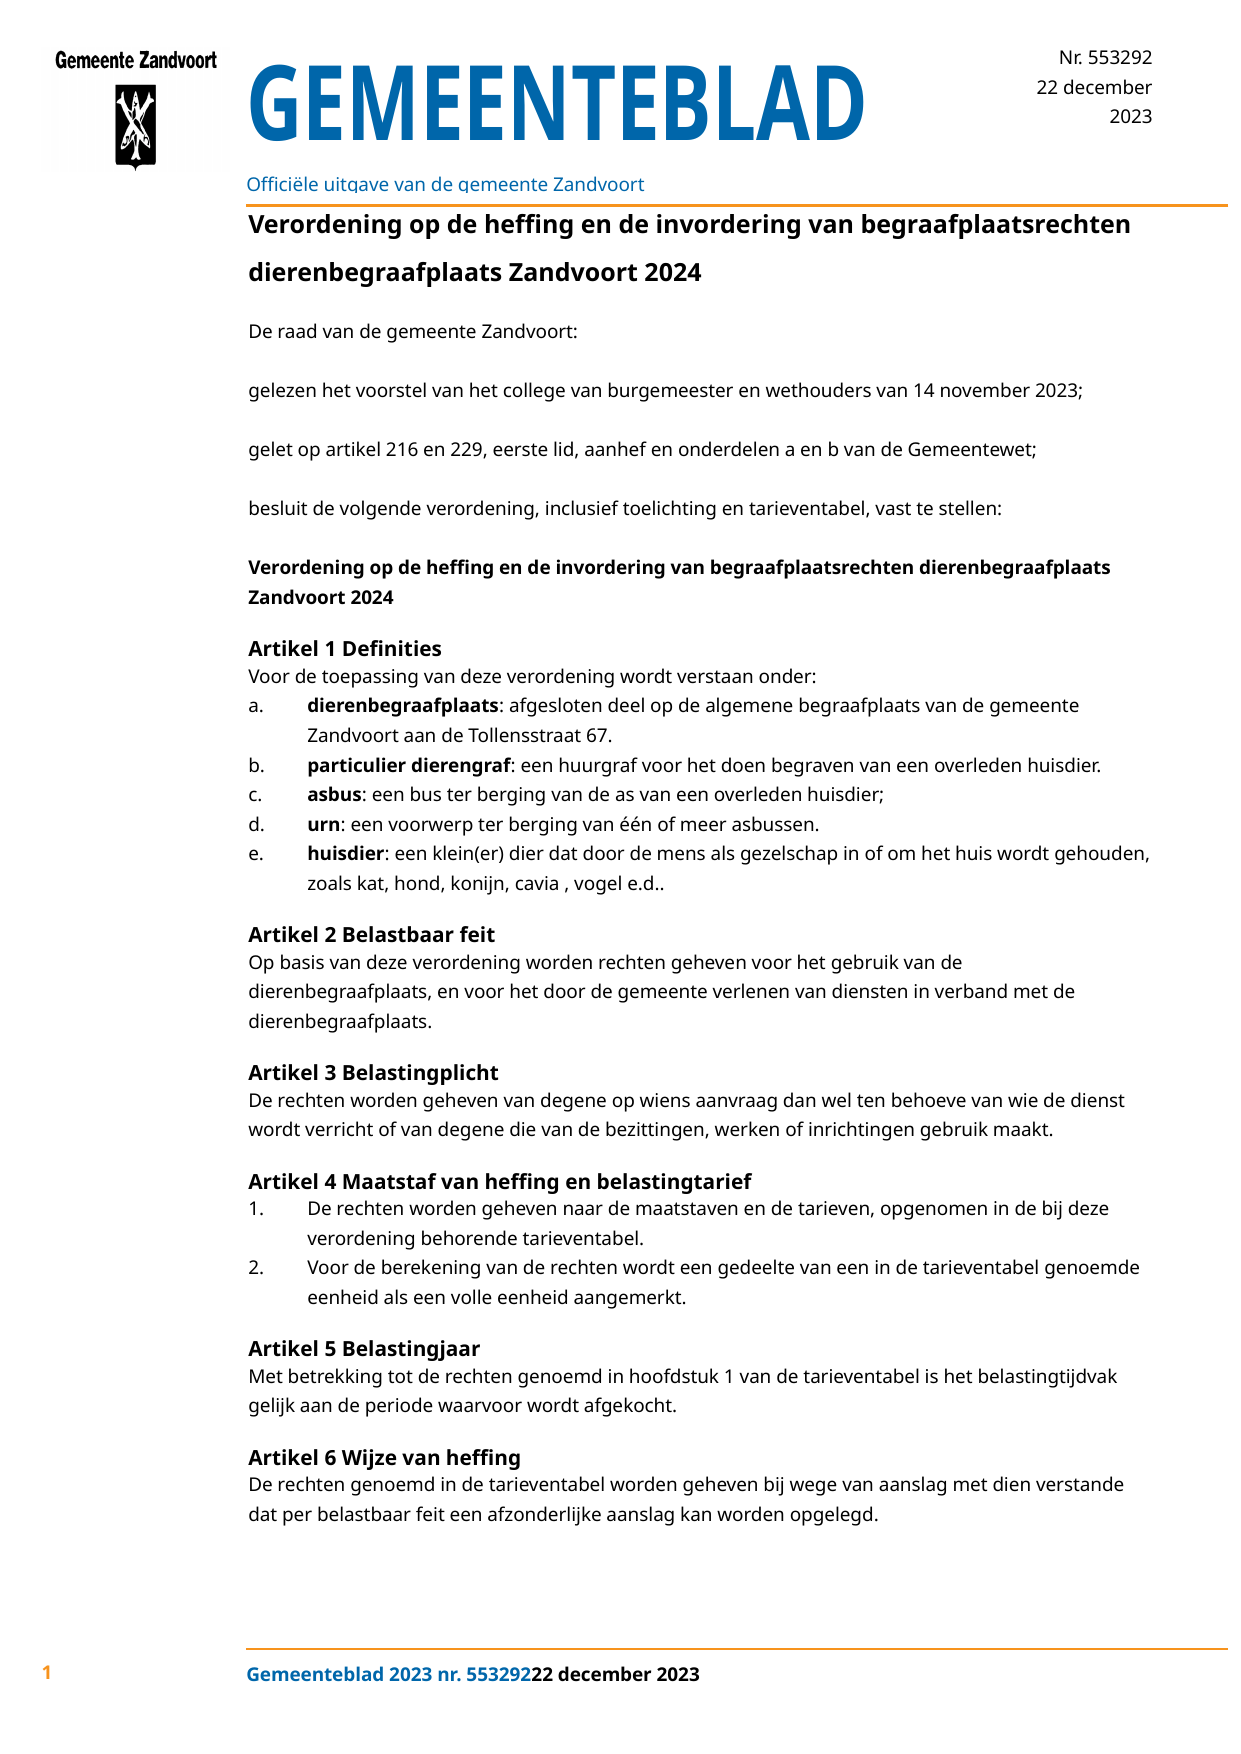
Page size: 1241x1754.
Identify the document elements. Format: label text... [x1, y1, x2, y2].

text De rechten genoemd in de tarieventabel worden geheven bij wege van aanslag met dien verstande dat per belastbaar feit een afzonderlijke aanslag kan worden opgelegd. [248, 1471, 1152, 1527]
text Artikel 4 Maatstaf van heffing en belastingtarief [248, 1167, 1152, 1195]
list dierenbegraafplaats: afgesloten deel op de algemene begraafplaats van de gemeente Zandvoort aan de Tollensstraat 67. [248, 693, 1152, 748]
text Artikel 6 Wijze van heffing [248, 1443, 1152, 1471]
text De rechten worden geheven van degene op wiens aanvraag dan wel ten behoeve van wie de dienst wordt verricht of van degene die van de bezittingen, werken of inrichtingen gebruik maakt. [248, 1087, 1152, 1142]
text Artikel 1 Definities [248, 634, 1152, 663]
list De rechten worden geheven naar de maatstaven en de tarieven, opgenomen in de bij deze verordening behorende tarieventabel. [248, 1195, 1152, 1251]
text Artikel 5 Belastingjaar [248, 1334, 1152, 1363]
text Artikel 2 Belastbaar feit [248, 921, 1152, 949]
text Op basis van deze verordening worden rechten geheven voor het gebruik van de dierenbegraafplaats, en voor het door de gemeente verlenen van diensten in verband met de dierenbegraafplaats. [248, 949, 1152, 1034]
text De raad van de gemeente Zandvoort: [248, 318, 1152, 344]
text Verordening op de heffing en de invordering van begraafplaatsrechten dierenbegraafplaats Zandvoort 2024 [248, 554, 1152, 610]
text besluit de volgende verordening, inclusief toelichting en tarieventabel, vast te stellen: [248, 495, 1152, 521]
list asbus: een bus ter berging van de as van een overleden huisdier; [248, 781, 1152, 807]
list Voor de berekening van de rechten wordt een gedeelte van een in de tarieventabel genoemde eenheid als een volle eenheid aangemerkt. [248, 1254, 1152, 1310]
picture [41, 47, 231, 172]
text gelezen het voorstel van het college van burgemeester en wethouders van 14 november 2023; [248, 377, 1152, 403]
text Verordening op de heffing en de invordering van begraafplaatsrechten dierenbegraafplaats Zandvoort 2024 [248, 207, 1152, 288]
text Met betrekking tot de rechten genoemd in hoofdstuk 1 van de tarieventabel is het belastingtijdvak gelijk aan de periode waarvoor wordt afgekocht. [248, 1363, 1152, 1418]
text Voor de toepassing van deze verordening wordt verstaan onder: [248, 663, 1152, 689]
list urn: een voorwerp ter berging van één of meer asbussen. [248, 811, 1152, 837]
list particulier dierengraf: een huurgraf voor het doen begraven van een overleden huisdier. [248, 752, 1152, 777]
list huisdier: een klein(er) dier dat door de mens als gezelschap in of om het huis wordt gehouden, zoals kat, hond, konijn, cavia , vogel e.d.. [248, 841, 1152, 896]
text Artikel 3 Belastingplicht [248, 1058, 1152, 1087]
text gelet op artikel 216 en 229, eerste lid, aanhef en onderdelen a en b van de Gemeentewet; [248, 436, 1152, 462]
